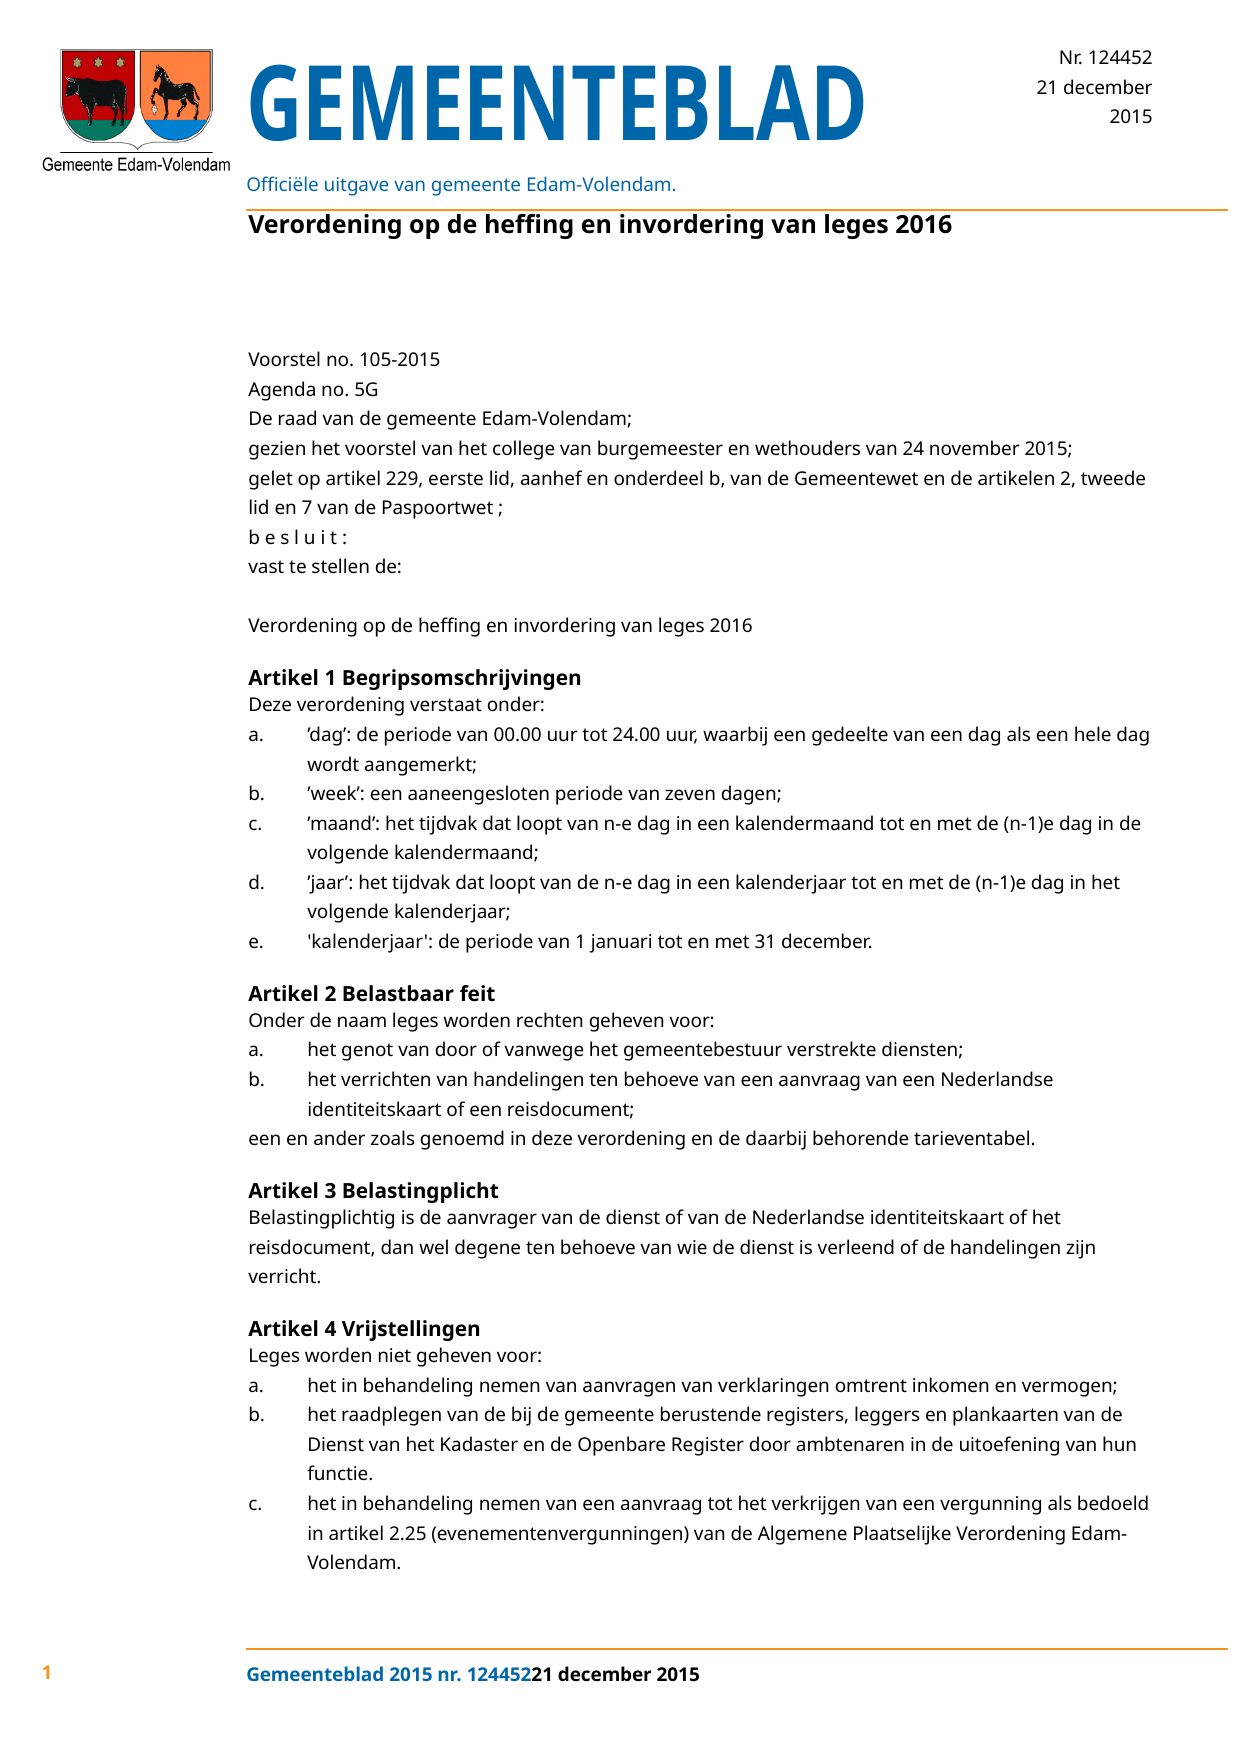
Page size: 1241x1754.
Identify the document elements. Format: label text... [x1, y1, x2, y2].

list 'kalenderjaar': de periode van 1 januari tot en met 31 december. [248, 928, 1152, 954]
text Deze verordening verstaat onder: [248, 692, 1152, 717]
list het verrichten van handelingen ten behoeve van een aanvraag van een Nederlandse identiteitskaart of een reisdocument; [248, 1066, 1152, 1122]
text Onder de naam leges worden rechten geheven voor: [248, 1007, 1152, 1033]
text b e s l u i t : [248, 524, 1152, 550]
list volgende kalendermaand; [248, 839, 1152, 865]
text gezien het voorstel van het college van burgemeester en wethouders van 24 november 2015; [248, 435, 1152, 461]
text De raad van de gemeente Edam-Volendam; [248, 406, 1152, 431]
list ’week’: een aaneengesloten periode van zeven dagen; [248, 780, 1152, 806]
text Belastingplichtig is de aanvrager van de dienst of van de Nederlandse identiteitskaart of het reisdocument, dan wel degene ten behoeve van wie de dienst is verleend of de handelingen zijn verricht. [248, 1204, 1152, 1289]
text Voorstel no. 105-2015 [248, 346, 1152, 372]
text gelet op artikel 229, eerste lid, aanhef en onderdeel b, van de Gemeentewet en de artikelen 2, tweede lid en 7 van de Paspoortwet ; [248, 465, 1152, 520]
text Artikel 1 Begripsomschrijvingen [248, 663, 1152, 692]
list ’dag’: de periode van 00.00 uur tot 24.00 uur, waarbij een gedeelte van een dag als een hele dag wordt aangemerkt; [248, 721, 1152, 776]
text Artikel 2 Belastbaar feit [248, 979, 1152, 1007]
list het in behandeling nemen van aanvragen van verklaringen omtrent inkomen en vermogen; [248, 1372, 1152, 1398]
text Verordening op de heffing en invordering van leges 2016 [248, 613, 1152, 638]
text een en ander zoals genoemd in deze verordening en de daarbij behorende tarieventabel. [248, 1125, 1152, 1151]
text Verordening op de heffing en invordering van leges 2016 [248, 211, 1152, 241]
list ’maand’: het tijdvak dat loopt van n-e dag in een kalendermaand tot en met de (n-1)e dag in de [248, 810, 1152, 836]
list het raadplegen van de bij de gemeente berustende registers, leggers en plankaarten van de Dienst van het Kadaster en de Openbare Register door ambtenaren in de uitoefening van hun functie. [248, 1401, 1152, 1486]
picture [41, 47, 231, 172]
list volgende kalenderjaar; [248, 899, 1152, 924]
list het in behandeling nemen van een aanvraag tot het verkrijgen van een vergunning als bedoeld in artikel 2.25 (evenementenvergunningen) van de Algemene Plaatselijke Verordening Edam-Volendam. [248, 1490, 1152, 1575]
text Agenda no. 5G [248, 376, 1152, 402]
text vast te stellen de: [248, 553, 1152, 579]
text Artikel 4 Vrijstellingen [248, 1314, 1152, 1342]
text Leges worden niet geheven voor: [248, 1342, 1152, 1368]
list het genot van door of vanwege het gemeentebestuur verstrekte diensten; [248, 1037, 1152, 1062]
list ’jaar’: het tijdvak dat loopt van de n-e dag in een kalenderjaar tot en met de (n-1)e dag in het [248, 869, 1152, 895]
text Artikel 3 Belastingplicht [248, 1176, 1152, 1204]
